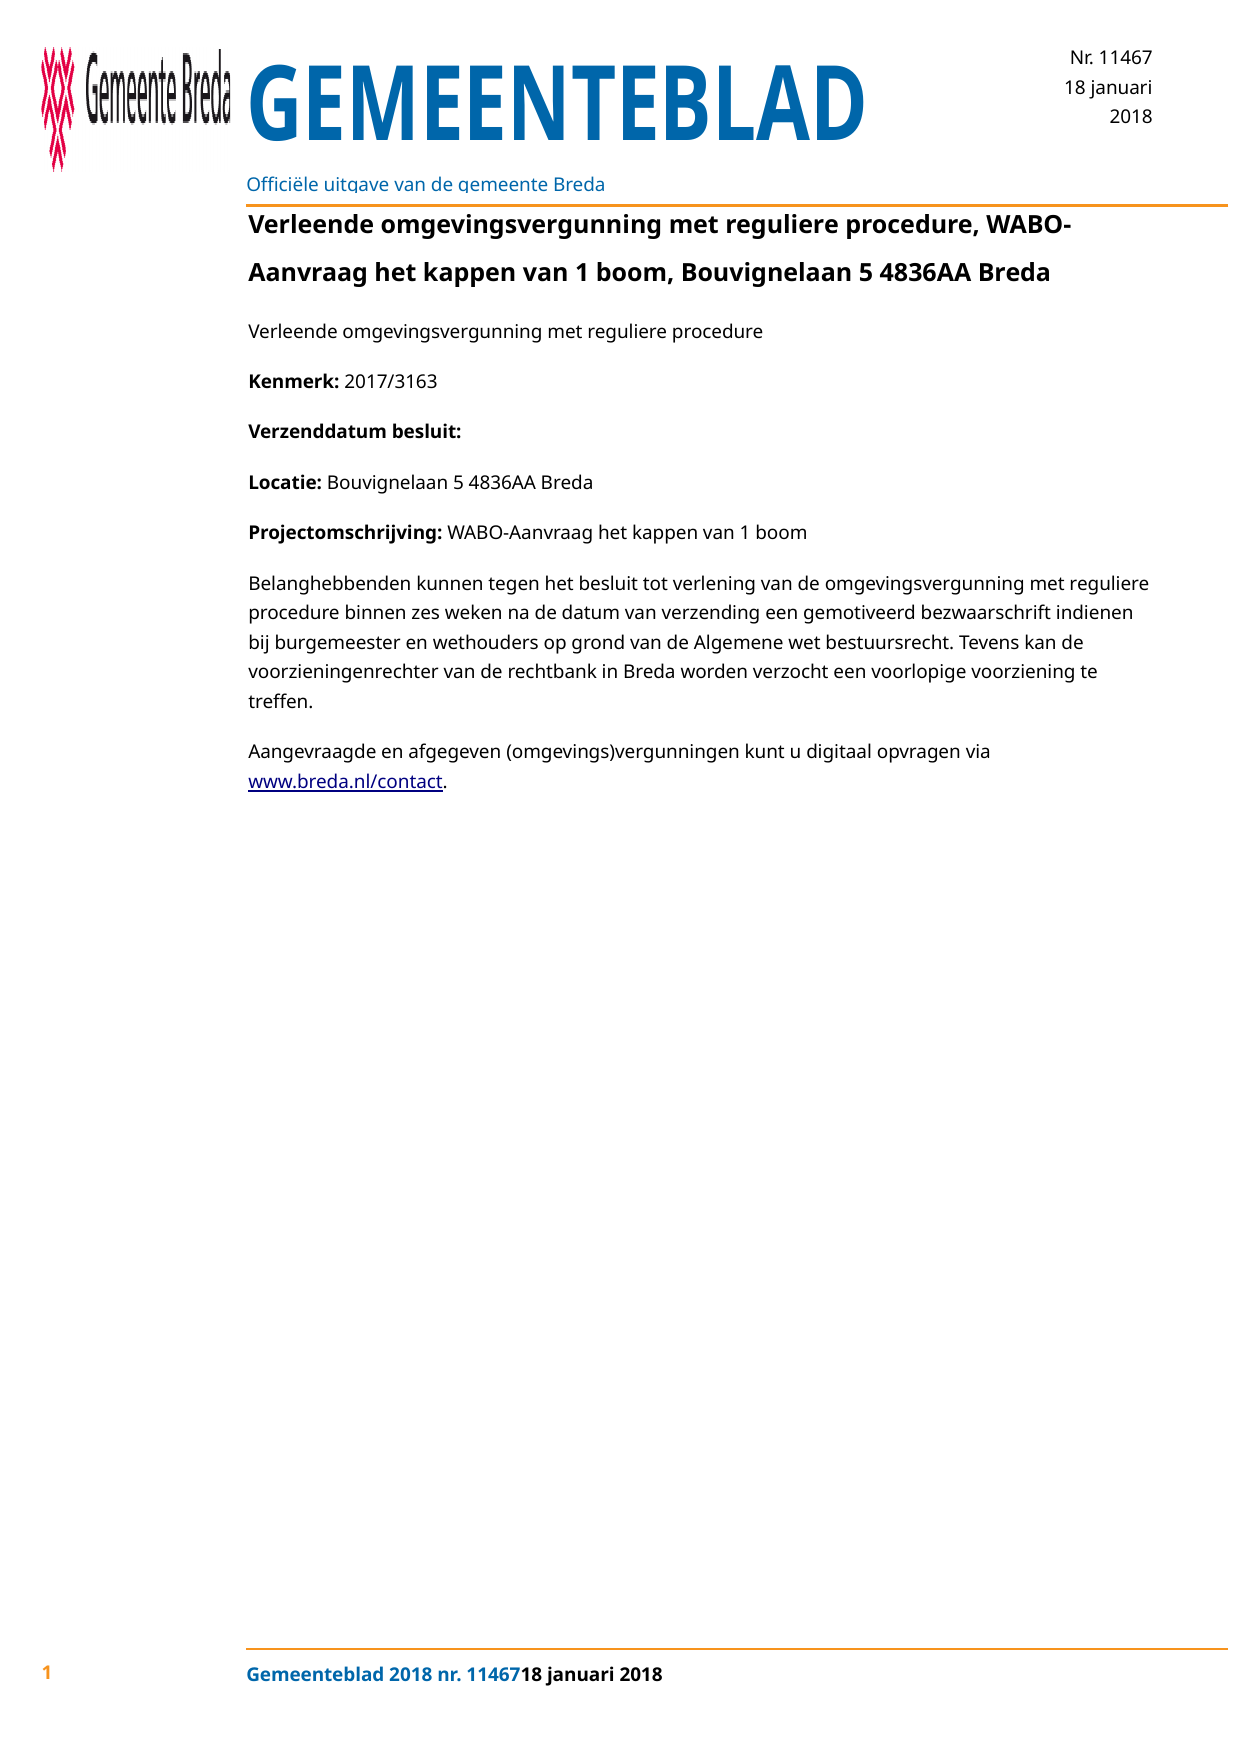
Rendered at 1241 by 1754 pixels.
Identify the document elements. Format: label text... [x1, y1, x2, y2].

text Projectomschrijving: WABO-Aanvraag het kappen van 1 boom [248, 519, 1152, 545]
text Verleende omgevingsvergunning met reguliere procedure [248, 318, 1152, 344]
text Verzenddatum besluit: [248, 419, 1152, 444]
text Kenmerk: 2017/3163 [248, 368, 1152, 394]
picture [41, 47, 231, 172]
text Aangevraagde en afgegeven (omgevings)vergunningen kunt u digitaal opvragen via www.breda.nl/contact. [248, 739, 1152, 794]
text Locatie: Bouvignelaan 5 4836AA Breda [248, 469, 1152, 495]
text Verleende omgevingsvergunning met reguliere procedure, WABO-Aanvraag het kappen van 1 boom, Bouvignelaan 5 4836AA Breda [248, 207, 1152, 288]
text Belanghebbenden kunnen tegen het besluit tot verlening van de omgevingsvergunning met reguliere procedure binnen zes weken na de datum van verzending een gemotiveerd bezwaarschrift indienen bij burgemeester en wethouders op grond van de Algemene wet bestuursrecht. Tevens kan de voorzieningenrechter van de rechtbank in Breda worden verzocht een voorlopige voorziening te treffen. [248, 570, 1152, 714]
